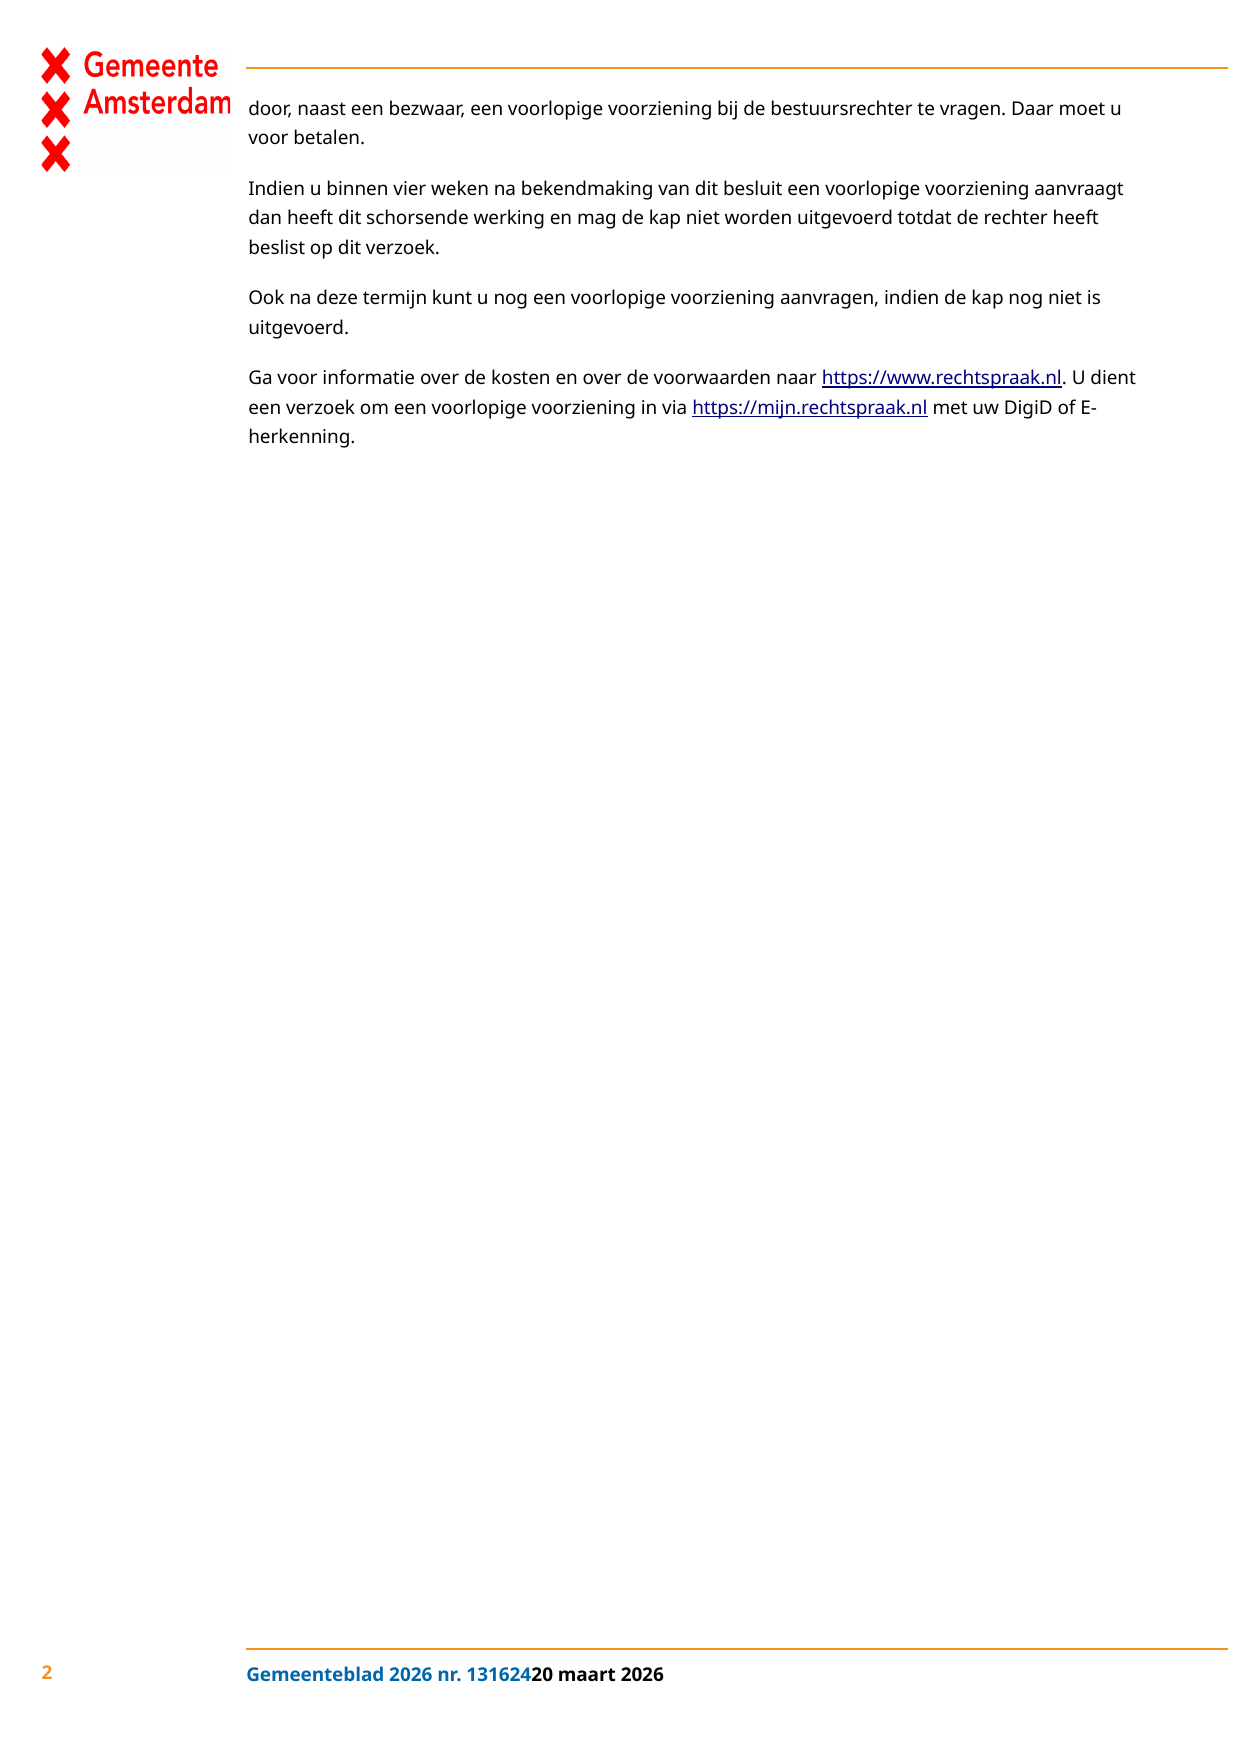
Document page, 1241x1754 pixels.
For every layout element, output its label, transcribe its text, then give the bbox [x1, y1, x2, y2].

text Ga voor informatie over de kosten en over de voorwaarden naar https://www.rechtspraak.nl. U dient een verzoek om een voorlopige voorziening in via https://mijn.rechtspraak.nl met uw DigiD of E-herkenning. [248, 364, 1152, 449]
picture [41, 47, 231, 172]
text Ook na deze termijn kunt u nog een voorlopige voorziening aanvragen, indien de kap nog niet is uitgevoerd. [248, 284, 1152, 340]
text Indien u binnen vier weken na bekendmaking van dit besluit een voorlopige voorziening aanvraagt dan heeft dit schorsende werking en mag de kap niet worden uitgevoerd totdat de rechter heeft beslist op dit verzoek. [248, 175, 1152, 260]
text door, naast een bezwaar, een voorlopige voorziening bij de bestuursrechter te vragen. Daar moet u voor betalen. [248, 95, 1152, 150]
